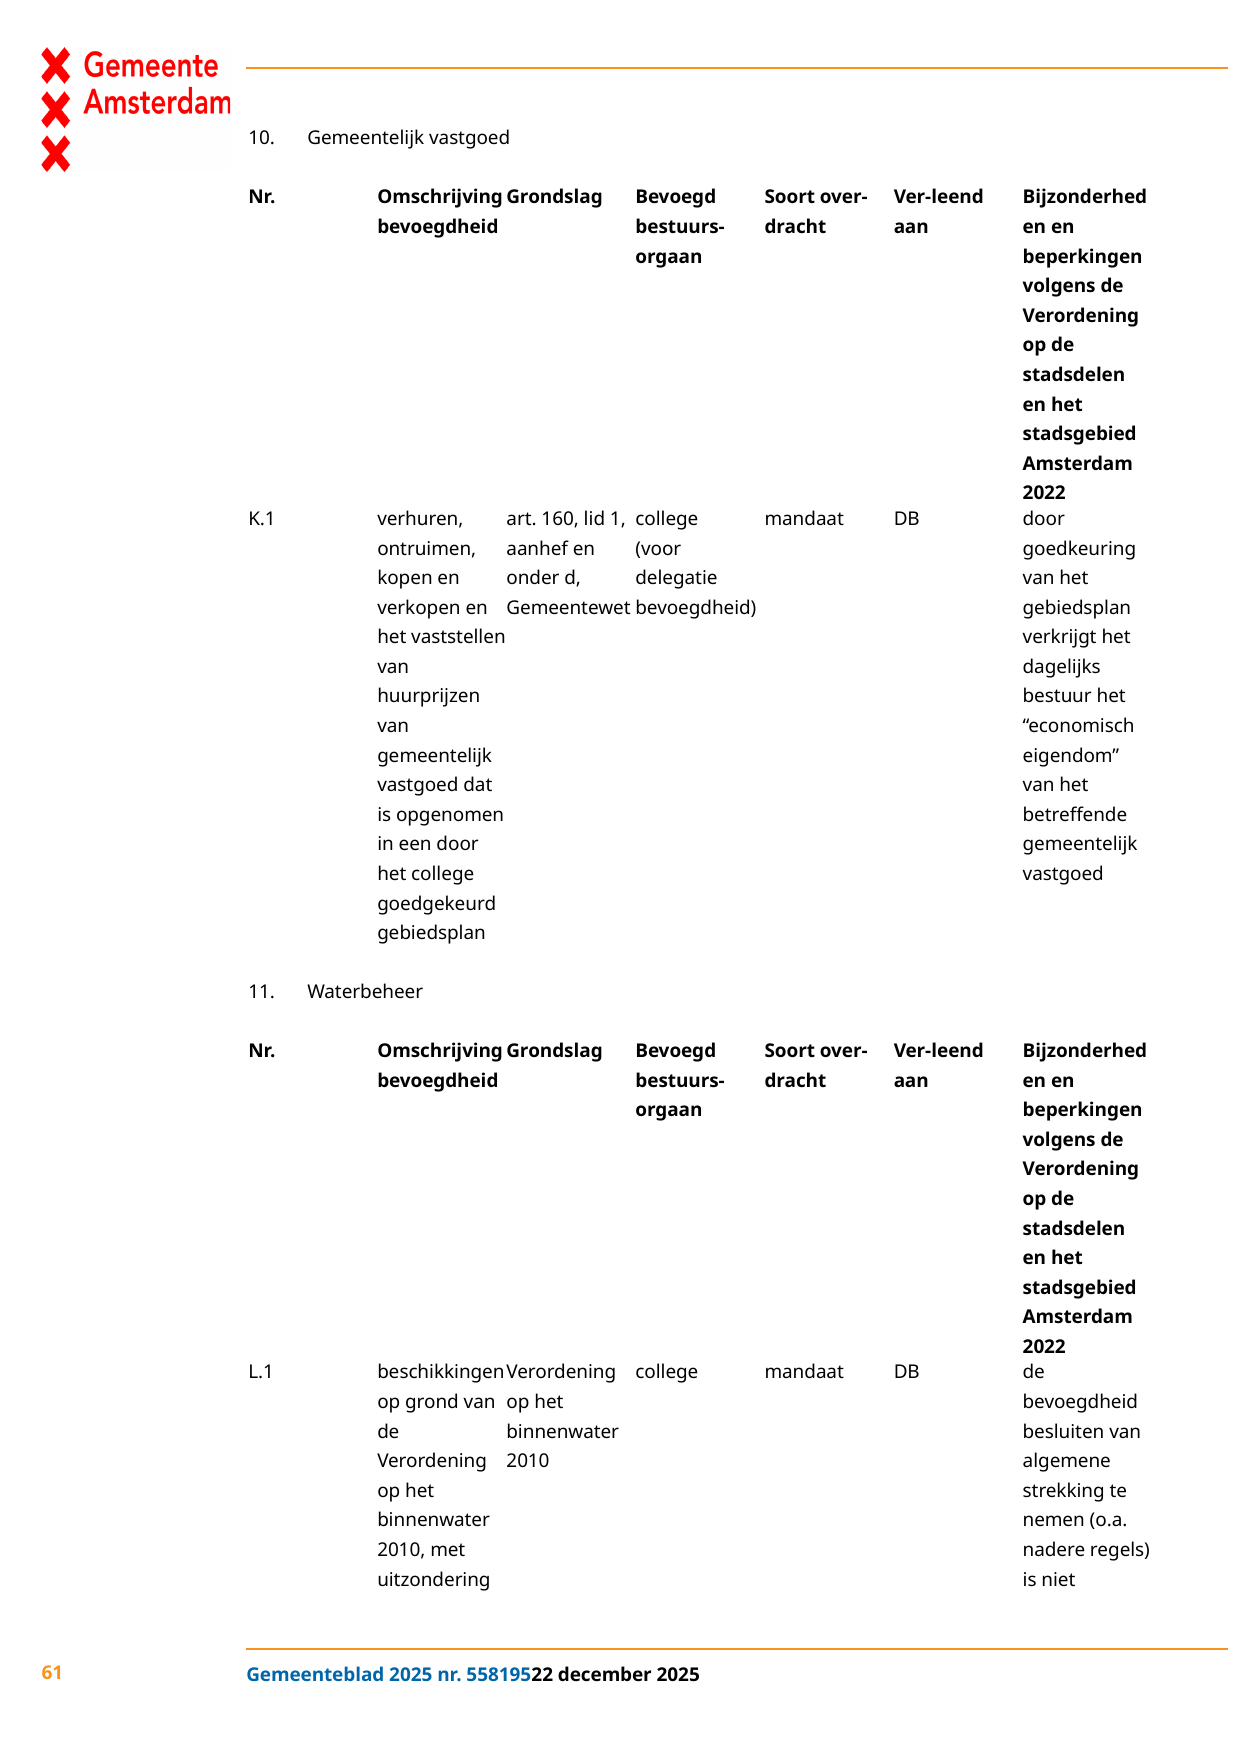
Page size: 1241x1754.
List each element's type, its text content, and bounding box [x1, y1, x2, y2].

table_header Soort over-dracht [764, 154, 893, 505]
table_header Grondslag [506, 154, 635, 505]
table_cell Verordening op het binnenwater 2010 [506, 1359, 635, 1592]
list Gemeentelijk vastgoed [248, 124, 1152, 150]
table_cell college [635, 1359, 764, 1592]
table_header Soort over-dracht [764, 1008, 893, 1359]
table_cell de bevoegdheid besluiten van algemene strekking te nemen (o.a. nadere regels) is niet [1023, 1359, 1152, 1592]
table_header Ver-leend aan [894, 154, 1022, 505]
table_cell K.1 [248, 505, 377, 945]
table_header Bevoegd bestuurs-orgaan [635, 154, 764, 505]
table_cell mandaat [764, 1359, 893, 1592]
table_header Nr. [248, 154, 377, 505]
table_header Omschrijving bevoegdheid [377, 1008, 506, 1359]
table_header Bevoegd bestuurs-orgaan [635, 1008, 764, 1359]
table_cell DB [894, 1359, 1022, 1592]
table_header Grondslag [506, 1008, 635, 1359]
table_header Nr. [248, 1008, 377, 1359]
table_header Bijzonderheden en beperkingen volgens de Verordening op de stadsdelen en het stadsgebied Amsterdam 2022 [1023, 1008, 1152, 1359]
table_cell mandaat [764, 505, 893, 945]
table_header Bijzonderheden en beperkingen volgens de Verordening op de stadsdelen en het stadsgebied Amsterdam 2022 [1023, 154, 1152, 505]
picture [41, 47, 231, 172]
table_cell college (voor delegatie bevoegdheid) [635, 505, 764, 945]
table_cell door goedkeuring van het gebiedsplan verkrijgt het dagelijks bestuur het “economisch eigendom” van het betreffende gemeentelijk vastgoed [1023, 505, 1152, 945]
table_cell art. 160, lid 1, aanhef en onder d, Gemeentewet [506, 505, 635, 945]
table_cell beschikkingen op grond van de Verordening op het binnenwater 2010, met uitzondering [377, 1359, 506, 1592]
table_cell L.1 [248, 1359, 377, 1592]
table_header Omschrijving bevoegdheid [377, 154, 506, 505]
table_header Ver-leend aan [894, 1008, 1022, 1359]
table_cell verhuren, ontruimen, kopen en verkopen en het vaststellen van huurprijzen van gemeentelijk vastgoed dat is opgenomen in een door het college goedgekeurd gebiedsplan [377, 505, 506, 945]
table_cell DB [894, 505, 1022, 945]
list Waterbeheer [248, 978, 1152, 1004]
